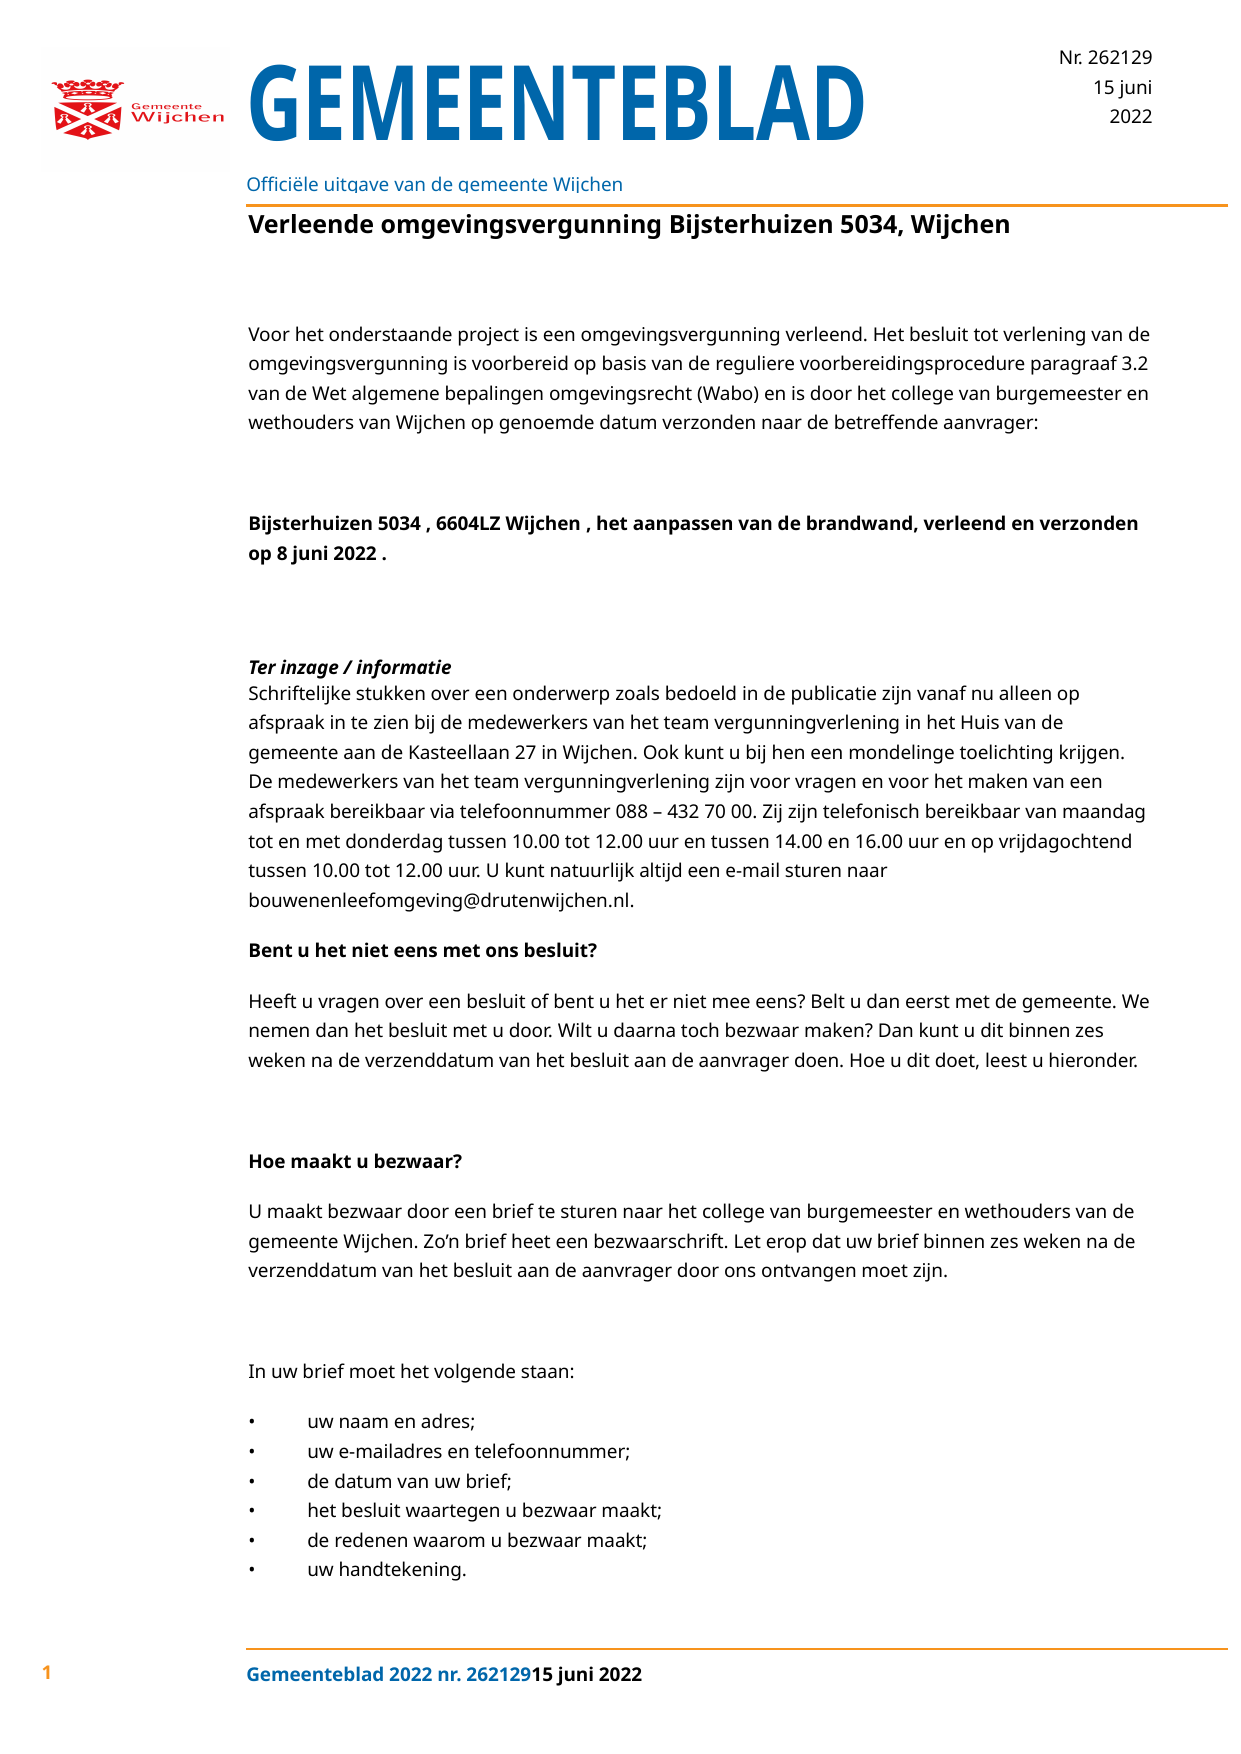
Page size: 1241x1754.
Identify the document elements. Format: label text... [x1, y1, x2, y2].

text Hoe maakt u bezwaar? [248, 1148, 1152, 1174]
list uw e-mailadres en telefoonnummer; [248, 1438, 1152, 1464]
list de datum van uw brief; [248, 1468, 1152, 1494]
text U maakt bezwaar door een brief te sturen naar het college van burgemeester en wethouders van de gemeente Wijchen. Zo’n brief heet een bezwaarschrift. Let erop dat uw brief binnen zes weken na de verzenddatum van het besluit aan de aanvrager door ons ontvangen moet zijn. [248, 1198, 1152, 1283]
list uw handtekening. [248, 1557, 1152, 1582]
text Ter inzage / informatie [248, 654, 1152, 680]
picture [41, 47, 231, 172]
text Bent u het niet eens met ons besluit? [248, 937, 1152, 963]
text Voor het onderstaande project is een omgevingsvergunning verleend. Het besluit tot verlening van de omgevingsvergunning is voorbereid op basis van de reguliere voorbereidingsprocedure paragraaf 3.2 van de Wet algemene bepalingen omgevingsrecht (Wabo) en is door het college van burgemeester en wethouders van Wijchen op genoemde datum verzonden naar de betreffende aanvrager: [248, 321, 1152, 435]
text Schriftelijke stukken over een onderwerp zoals bedoeld in de publicatie zijn vanaf nu alleen op afspraak in te zien bij de medewerkers van het team vergunningverlening in het Huis van de gemeente aan de Kasteellaan 27 in Wijchen. Ook kunt u bij hen een mondelinge toelichting krijgen. De medewerkers van het team vergunningverlening zijn voor vragen en voor het maken van een afspraak bereikbaar via telefoonnummer 088 – 432 70 00. Zij zijn telefonisch bereikbaar van maandag tot en met donderdag tussen 10.00 tot 12.00 uur en tussen 14.00 en 16.00 uur en op vrijdagochtend tussen 10.00 tot 12.00 uur. U kunt natuurlijk altijd een e-mail sturen naar bouwenenleefomgeving@drutenwijchen.nl. [248, 680, 1152, 913]
text In uw brief moet het volgende staan: [248, 1358, 1152, 1384]
text Heeft u vragen over een besluit of bent u het er niet mee eens? Belt u dan eerst met de gemeente. We nemen dan het besluit met u door. Wilt u daarna toch bezwaar maken? Dan kunt u dit binnen zes weken na de verzenddatum van het besluit aan de aanvrager doen. Hoe u dit doet, leest u hieronder. [248, 988, 1152, 1073]
list uw naam en adres; [248, 1409, 1152, 1434]
text Verleende omgevingsvergunning Bijsterhuizen 5034, Wijchen [248, 207, 1152, 241]
text Bijsterhuizen 5034 , 6604LZ Wijchen , het aanpassen van de brandwand, verleend en verzonden op 8 juni 2022 . [248, 510, 1152, 566]
list de redenen waarom u bezwaar maakt; [248, 1527, 1152, 1553]
list het besluit waartegen u bezwaar maakt; [248, 1497, 1152, 1523]
